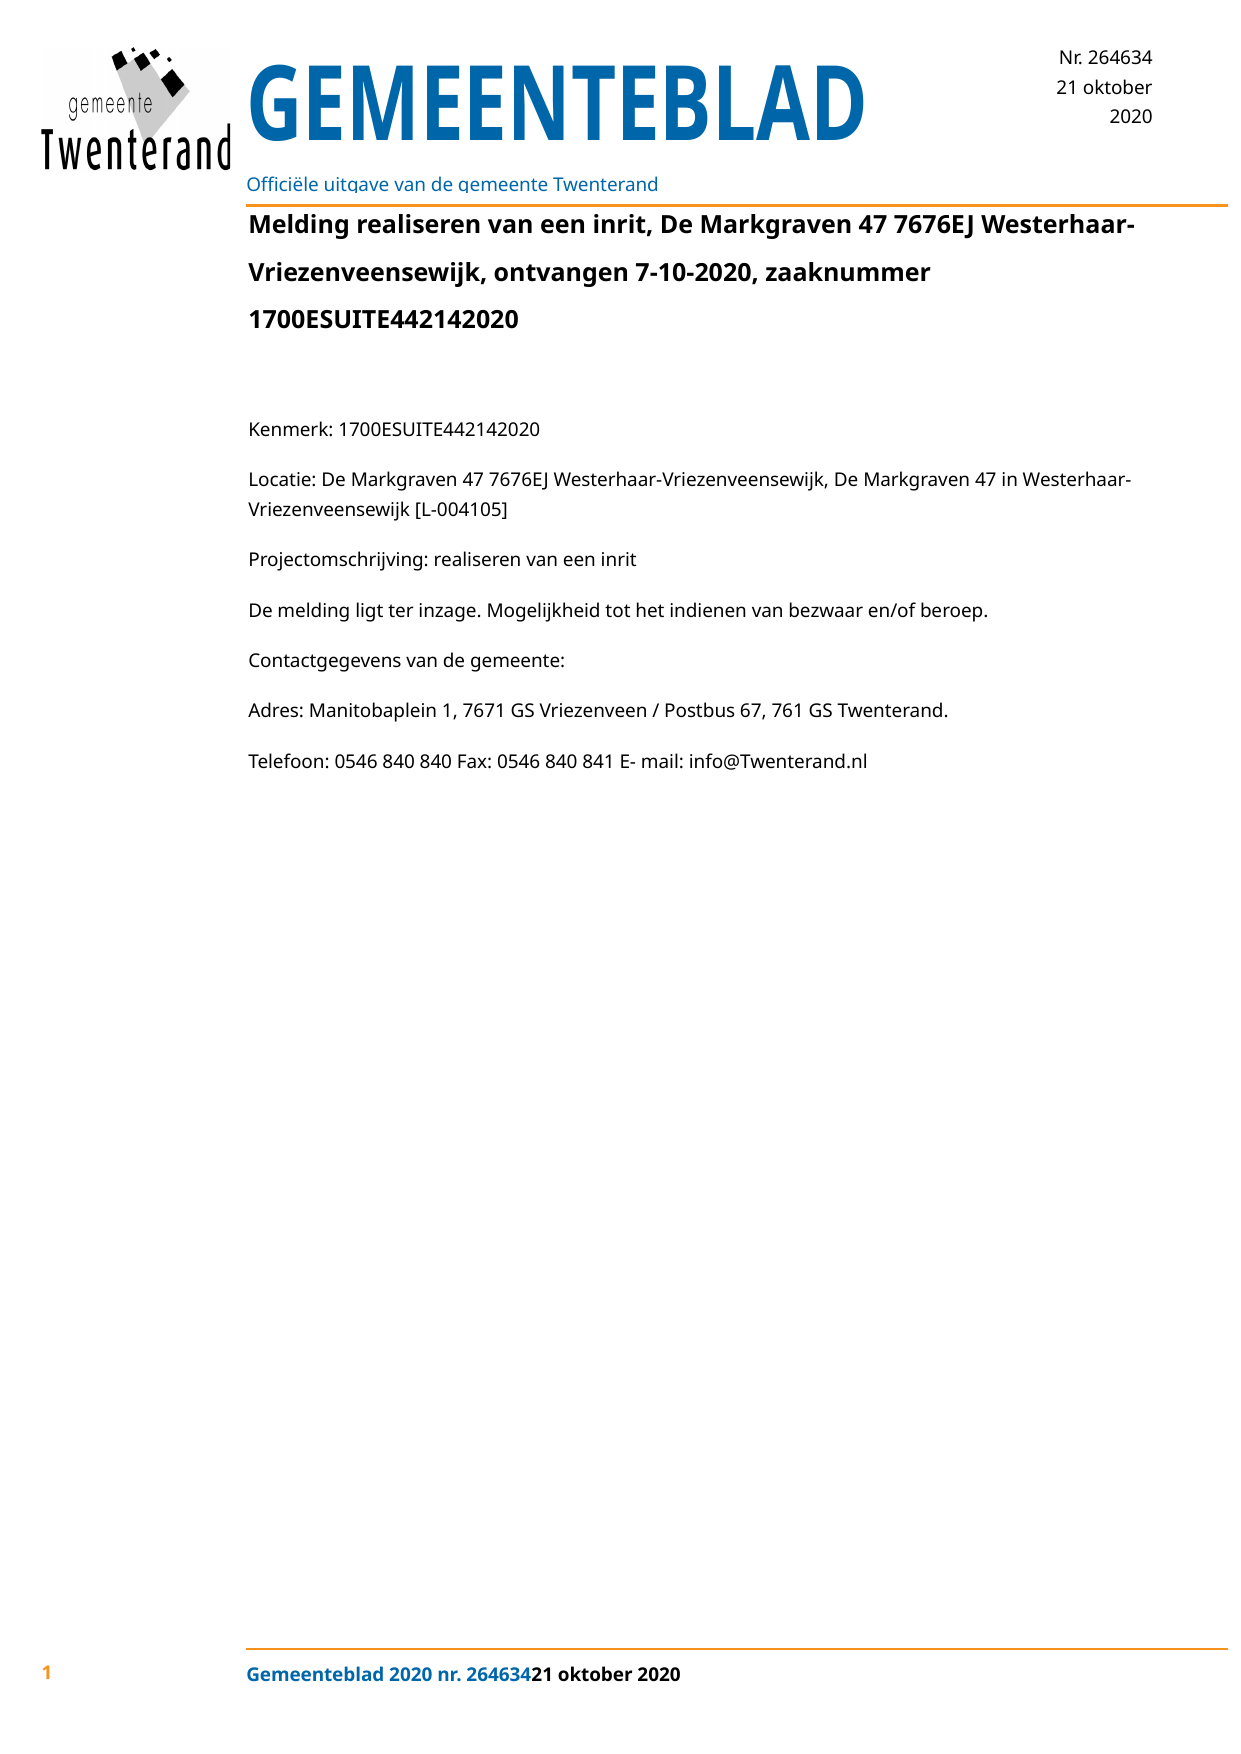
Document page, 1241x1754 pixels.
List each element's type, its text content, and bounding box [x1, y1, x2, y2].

text Projectomschrijving: realiseren van een inrit [248, 546, 1152, 572]
text Adres: Manitobaplein 1, 7671 GS Vriezenveen / Postbus 67, 761 GS Twenterand. [248, 698, 1152, 723]
text Contactgegevens van de gemeente: [248, 647, 1152, 673]
text De melding ligt ter inzage. Mogelijkheid tot het indienen van bezwaar en/of beroep. [248, 597, 1152, 622]
picture [41, 47, 231, 172]
text Kenmerk: 1700ESUITE442142020 [248, 416, 1152, 442]
text Locatie: De Markgraven 47 7676EJ Westerhaar-Vriezenveensewijk, De Markgraven 47 in Westerhaar-Vriezenveensewijk [L-004105] [248, 466, 1152, 522]
text Telefoon: 0546 840 840 Fax: 0546 840 841 E- mail: info@Twenterand.nl [248, 748, 1152, 774]
text Melding realiseren van een inrit, De Markgraven 47 7676EJ Westerhaar-Vriezenveensewijk, ontvangen 7-10-2020, zaaknummer 1700ESUITE442142020 [248, 207, 1152, 336]
